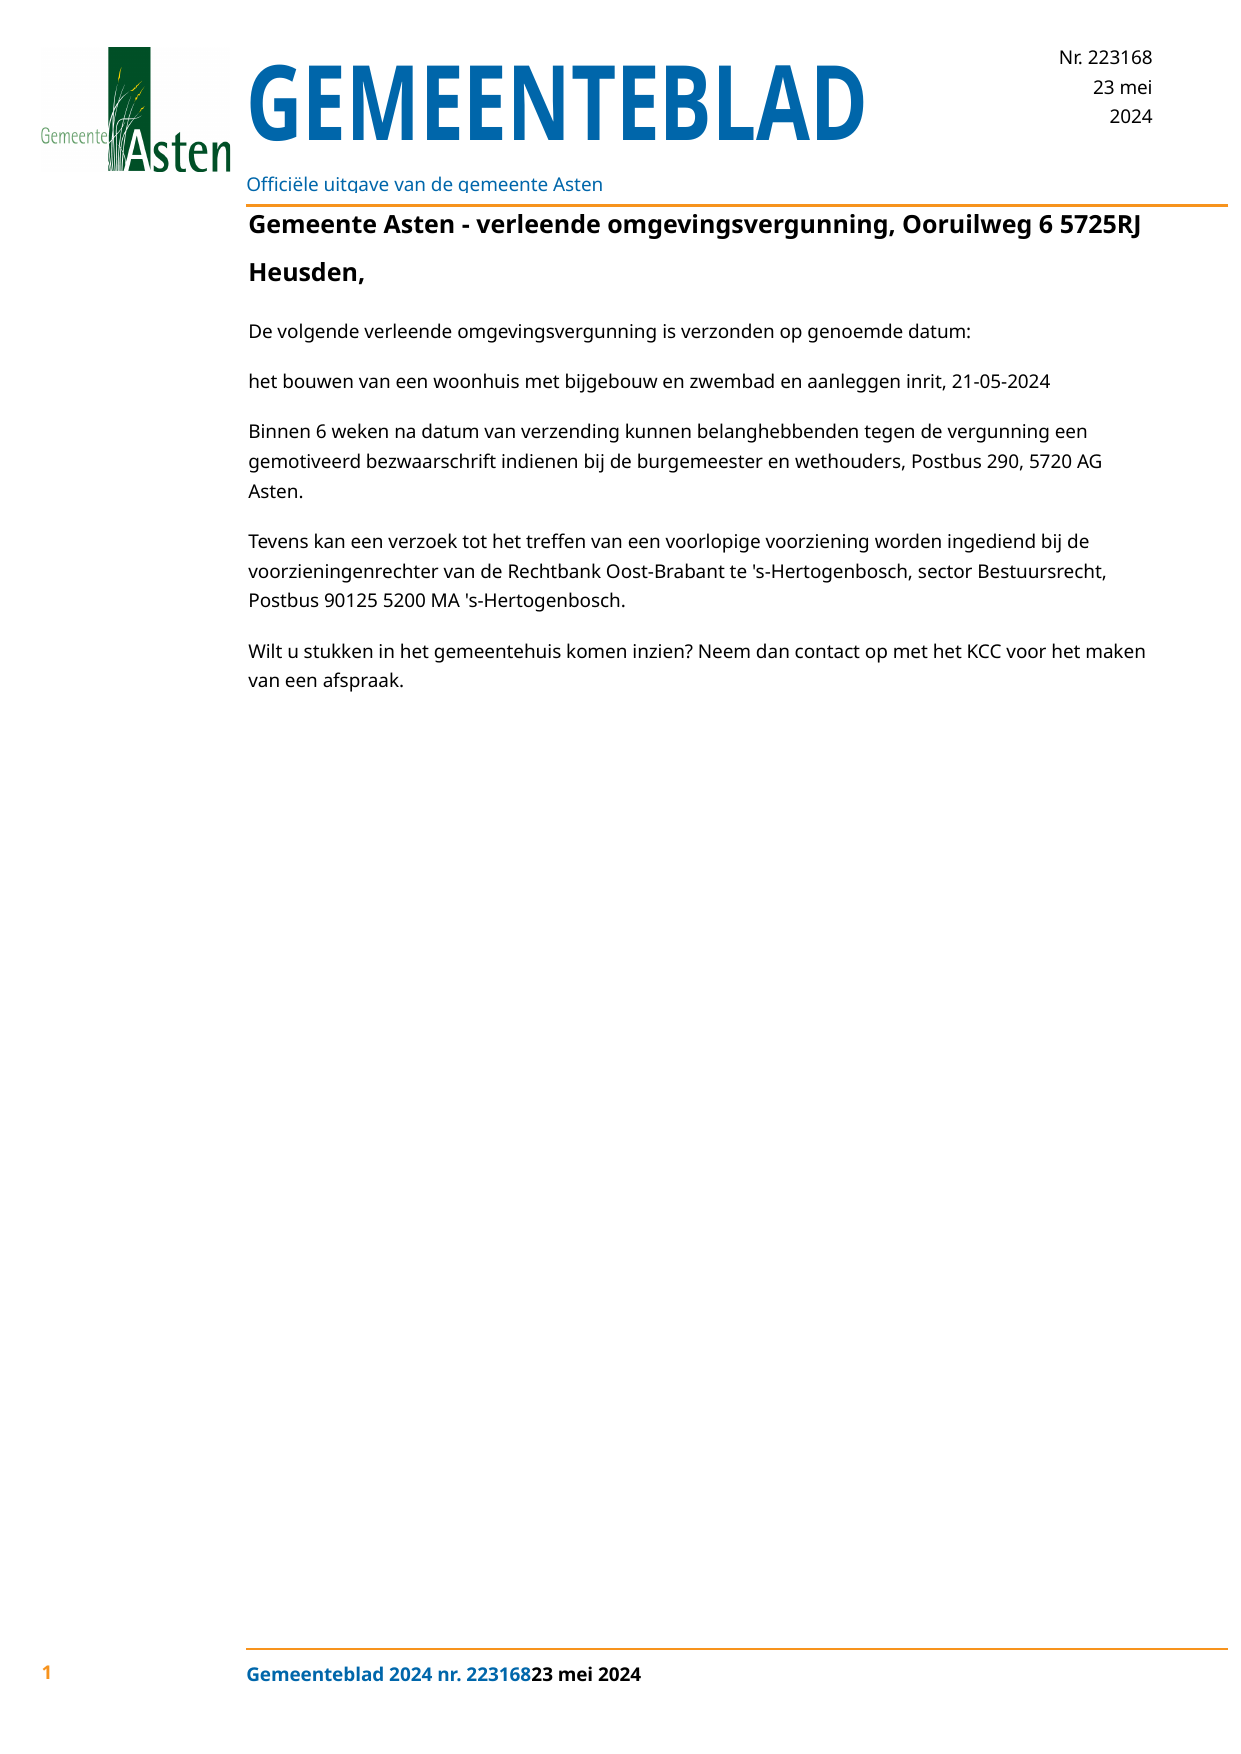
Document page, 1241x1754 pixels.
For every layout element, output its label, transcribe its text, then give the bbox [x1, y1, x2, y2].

text het bouwen van een woonhuis met bijgebouw en zwembad en aanleggen inrit, 21-05-2024 [248, 368, 1152, 394]
text Gemeente Asten - verleende omgevingsvergunning, Ooruilweg 6 5725RJ Heusden, [248, 207, 1152, 288]
text De volgende verleende omgevingsvergunning is verzonden op genoemde datum: [248, 318, 1152, 344]
text Binnen 6 weken na datum van verzending kunnen belanghebbenden tegen de vergunning een gemotiveerd bezwaarschrift indienen bij de burgemeester en wethouders, Postbus 290, 5720 AG Asten. [248, 419, 1152, 504]
text Tevens kan een verzoek tot het treffen van een voorlopige voorziening worden ingediend bij de voorzieningenrechter van de Rechtbank Oost-Brabant te 's-Hertogenbosch, sector Bestuursrecht, Postbus 90125 5200 MA 's-Hertogenbosch. [248, 528, 1152, 613]
picture [41, 47, 231, 172]
text Wilt u stukken in het gemeentehuis komen inzien? Neem dan contact op met het KCC voor het maken van een afspraak. [248, 638, 1152, 693]
